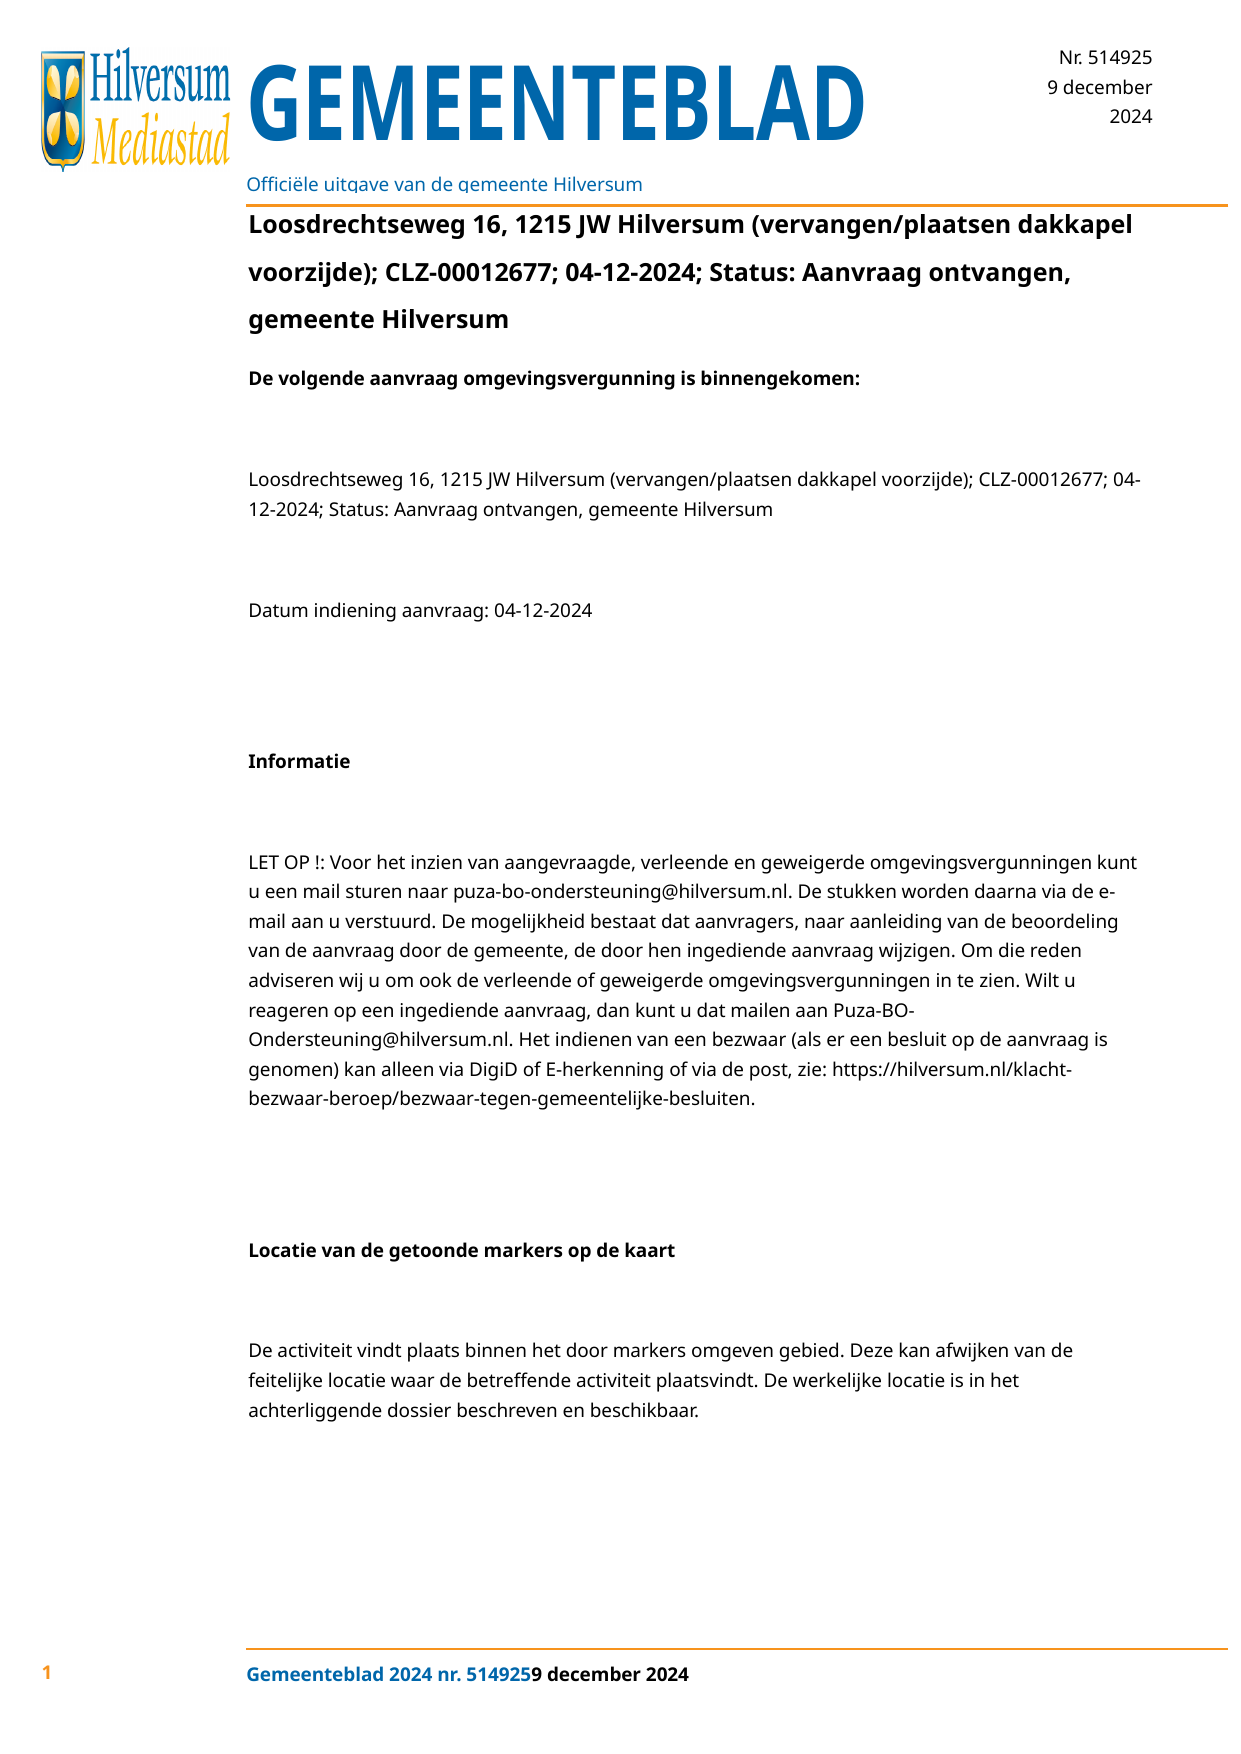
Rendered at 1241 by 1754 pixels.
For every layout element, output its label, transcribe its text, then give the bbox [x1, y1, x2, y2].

text Loosdrechtseweg 16, 1215 JW Hilversum (vervangen/plaatsen dakkapel voorzijde); CLZ-00012677; 04-12-2024; Status: Aanvraag ontvangen, gemeente Hilversum [248, 207, 1152, 336]
text Informatie [248, 748, 1152, 774]
picture [41, 47, 231, 172]
text Locatie van de getoonde markers op de kaart [248, 1237, 1152, 1262]
text De activiteit vindt plaats binnen het door markers omgeven gebied. Deze kan afwijken van de feitelijke locatie waar de betreffende activiteit plaatsvindt. De werkelijke locatie is in het achterliggende dossier beschreven en beschikbaar. [248, 1338, 1152, 1422]
text De volgende aanvraag omgevingsvergunning is binnengekomen: [248, 366, 1152, 391]
text Datum indiening aanvraag: 04-12-2024 [248, 597, 1152, 622]
text LET OP !: Voor het inzien van aangevraagde, verleende en geweigerde omgevingsvergunningen kunt u een mail sturen naar puza-bo-ondersteuning@hilversum.nl. De stukken worden daarna via de e-mail aan u verstuurd. De mogelijkheid bestaat dat aanvragers, naar aanleiding van de beoordeling van de aanvraag door de gemeente, de door hen ingediende aanvraag wijzigen. Om die reden adviseren wij u om ook de verleende of geweigerde omgevingsvergunningen in te zien. Wilt u reageren op een ingediende aanvraag, dan kunt u dat mailen aan Puza-BO-Ondersteuning@hilversum.nl. Het indienen van een bezwaar (als er een besluit op de aanvraag is genomen) kan alleen via DigiD of E-herkenning of via de post, zie: https://hilversum.nl/klacht-bezwaar-beroep/bezwaar-tegen-gemeentelijke-besluiten. [248, 849, 1152, 1111]
text Loosdrechtseweg 16, 1215 JW Hilversum (vervangen/plaatsen dakkapel voorzijde); CLZ-00012677; 04-12-2024; Status: Aanvraag ontvangen, gemeente Hilversum [248, 466, 1152, 522]
